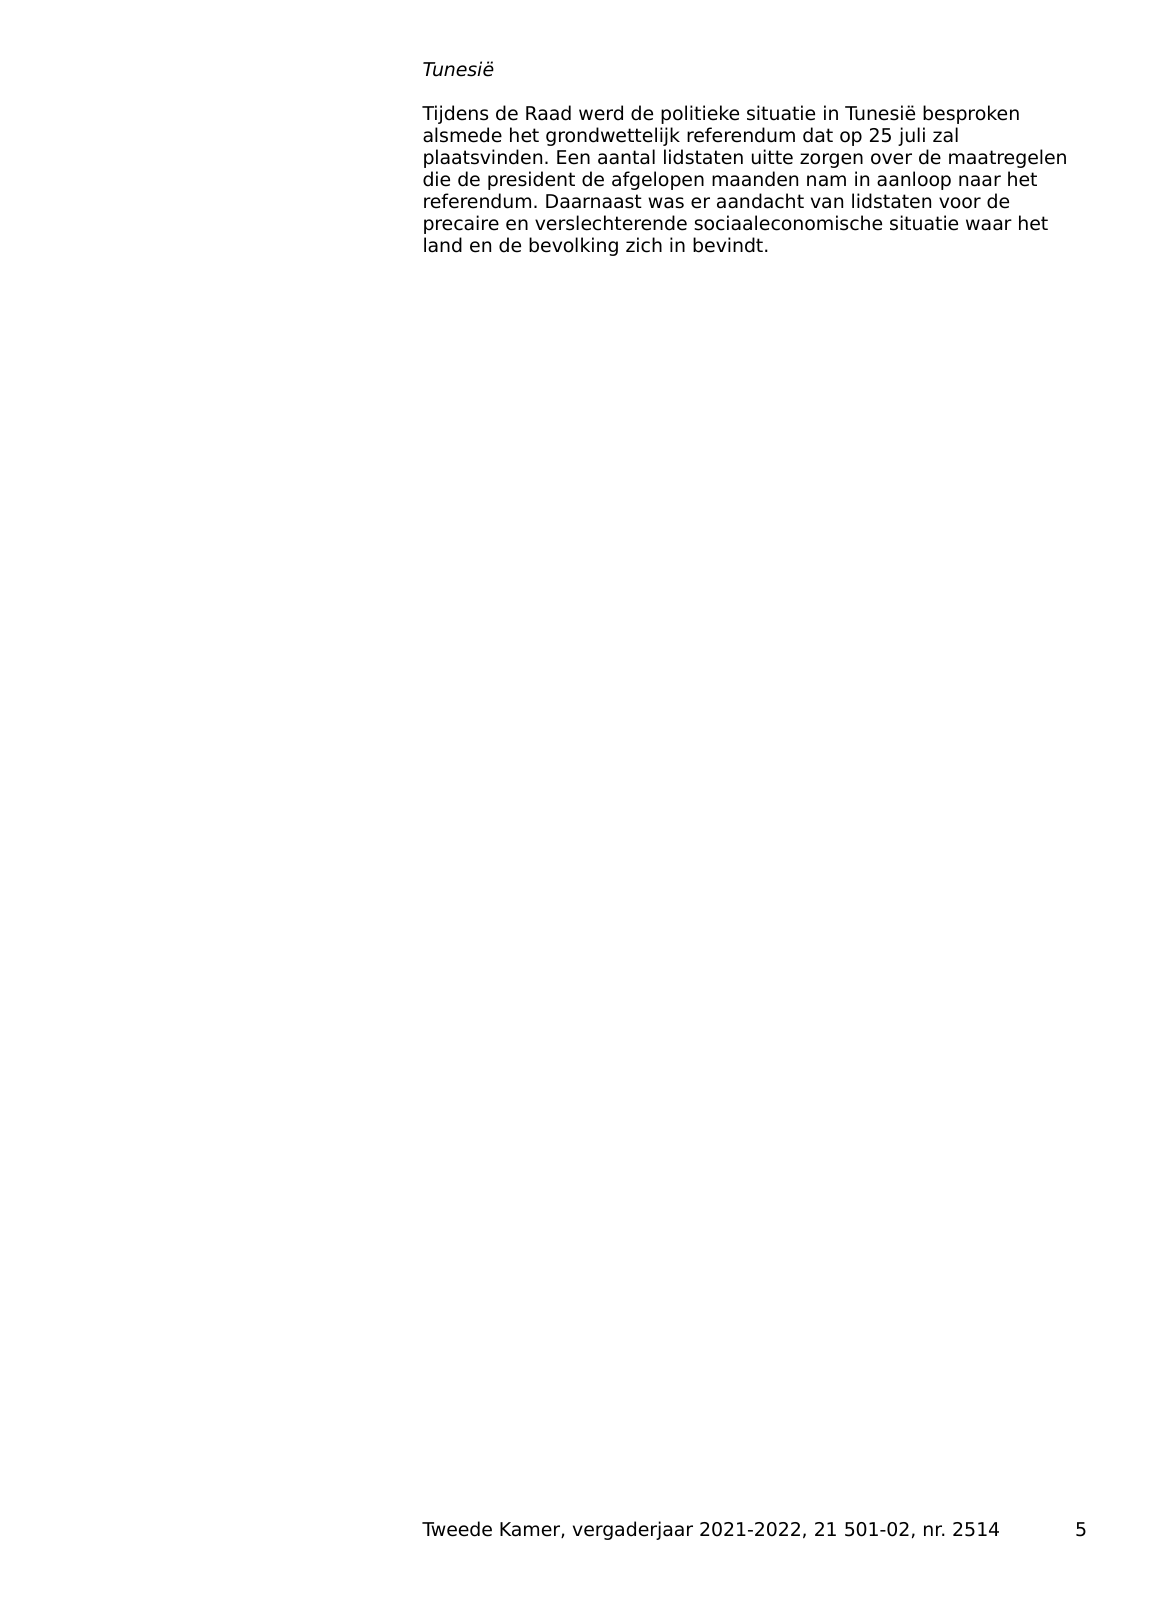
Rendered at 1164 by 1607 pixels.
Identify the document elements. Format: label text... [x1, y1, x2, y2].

text Tijdens de Raad werd de politieke situatie in Tunesië besproken alsmede het grondwettelijk referendum dat op 25 juli zal plaatsvinden. Een aantal lidstaten uitte zorgen over de maatregelen die de president de afgelopen maanden nam in aanloop naar het referendum. Daarnaast was er aandacht van lidstaten voor de precaire en verslechterende sociaaleconomische situatie waar het land en de bevolking zich in bevindt. [422, 103, 1087, 257]
subtitle Tunesië [422, 59, 1087, 81]
